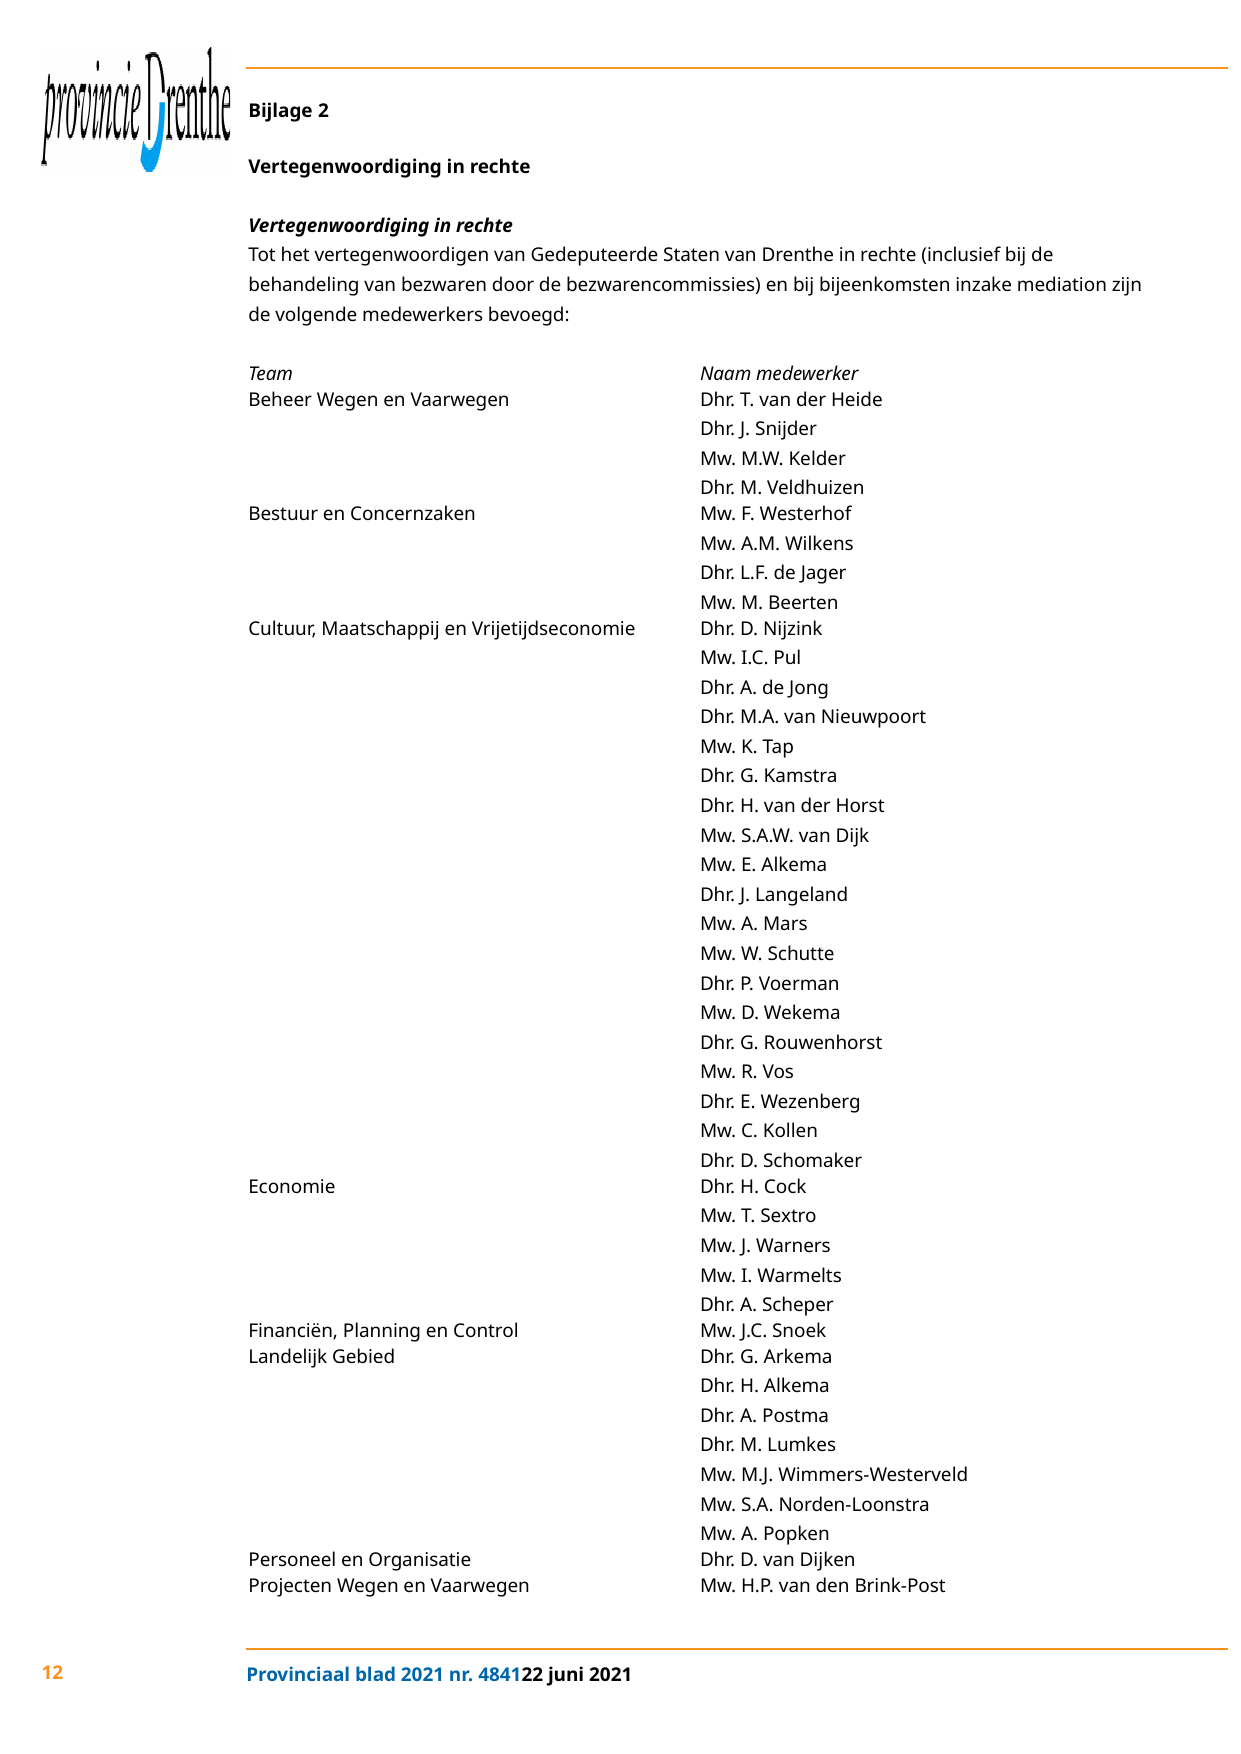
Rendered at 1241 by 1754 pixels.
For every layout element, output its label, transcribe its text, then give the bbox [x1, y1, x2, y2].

table_cell Cultuur, Maatschappij en Vrijetijdseconomie [248, 615, 700, 1173]
text Vertegenwoordiging in rechte [248, 212, 1152, 238]
table_cell Dhr. D. Nijzink Mw. I.C. Pul Dhr. A. de Jong Dhr. M.A. van Nieuwpoort Mw. K. Tap Dhr. G. Kamstra Dhr. H. van der Horst Mw. S.A.W. van Dijk Mw. E. Alkema Dhr. J. Langeland Mw. A. Mars Mw. W. Schutte Dhr. P. Voerman Mw. D. Wekema Dhr. G. Rouwenhorst Mw. R. Vos Dhr. E. Wezenberg Mw. C. Kollen Dhr. D. Schomaker [700, 615, 1152, 1173]
table_header Team [248, 360, 700, 386]
table_header Naam medewerker [700, 360, 1152, 386]
table_cell Bestuur en Concernzaken [248, 500, 700, 615]
table_cell Projecten Wegen en Vaarwegen [248, 1572, 700, 1597]
table_cell Dhr. T. van der Heide Dhr. J. Snijder Mw. M.W. Kelder Dhr. M. Veldhuizen [700, 386, 1152, 500]
text Vertegenwoordiging in rechte [248, 153, 1152, 179]
table_cell Economie [248, 1173, 700, 1317]
text Tot het vertegenwoordigen van Gedeputeerde Staten van Drenthe in rechte (inclusief bij de behandeling van bezwaren door de bezwarencommissies) en bij bijeenkomsten inzake mediation zijn de volgende medewerkers bevoegd: [248, 242, 1152, 327]
table_cell Dhr. G. Arkema Dhr. H. Alkema Dhr. A. Postma Dhr. M. Lumkes Mw. M.J. Wimmers-Westerveld Mw. S.A. Norden-Loonstra Mw. A. Popken [700, 1343, 1152, 1546]
picture [41, 47, 231, 172]
table_cell Financiën, Planning en Control [248, 1317, 700, 1343]
table_cell Mw. F. Westerhof Mw. A.M. Wilkens Dhr. L.F. de Jager Mw. M. Beerten [700, 500, 1152, 615]
table_cell Dhr. H. Cock Mw. T. Sextro Mw. J. Warners Mw. I. Warmelts Dhr. A. Scheper [700, 1173, 1152, 1317]
text Bijlage 2 [248, 95, 1152, 123]
table_cell Beheer Wegen en Vaarwegen [248, 386, 700, 500]
table_cell Mw. H.P. van den Brink-Post [700, 1572, 1152, 1597]
table_cell Personeel en Organisatie [248, 1546, 700, 1572]
table_cell Mw. J.C. Snoek [700, 1317, 1152, 1343]
table_cell Dhr. D. van Dijken [700, 1546, 1152, 1572]
table_cell Landelijk Gebied [248, 1343, 700, 1546]
